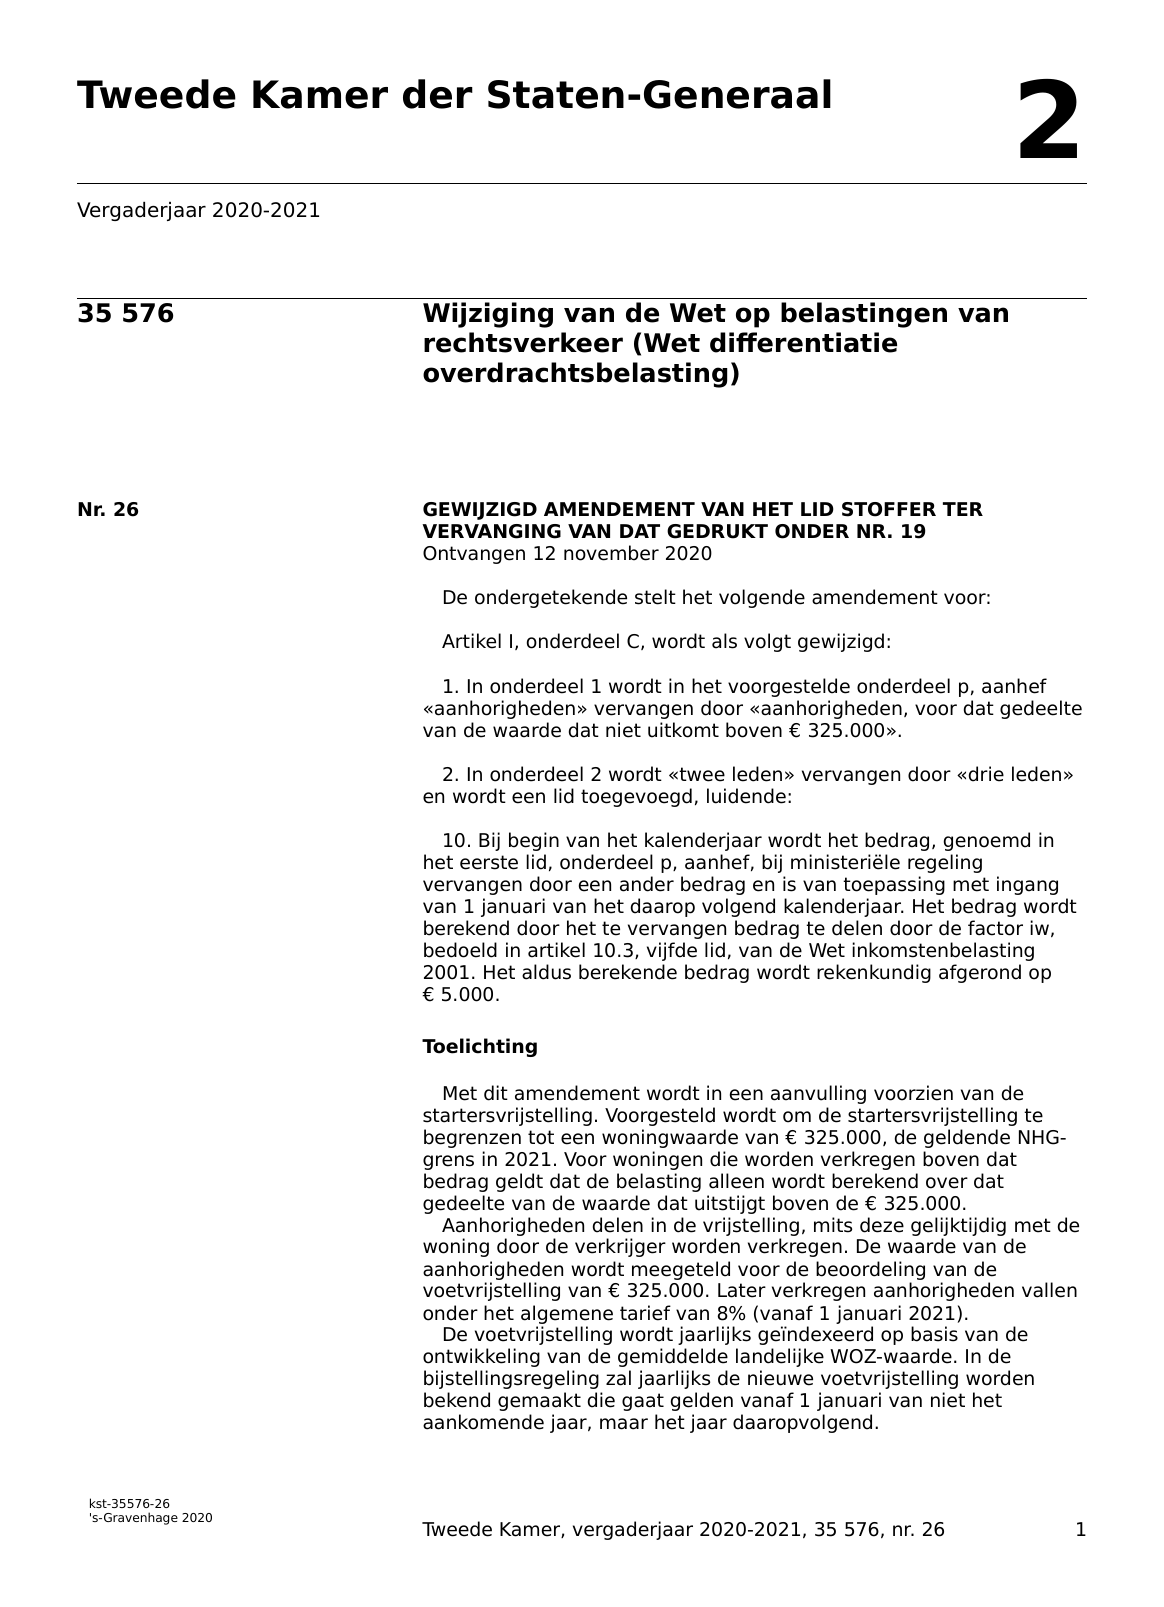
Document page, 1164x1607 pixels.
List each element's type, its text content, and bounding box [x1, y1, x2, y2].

text 1. In onderdeel 1 wordt in het voorgestelde onderdeel p, aanhef «aanhorigheden» vervangen door «aanhorigheden, voor dat gedeelte van de waarde dat niet uitkomt boven € 325.000». [422, 676, 1087, 741]
text 10. Bij begin van het kalenderjaar wordt het bedrag, genoemd in het eerste lid, onderdeel p, aanhef, bij ministeriële regeling vervangen door een ander bedrag en is van toepassing met ingang van 1 januari van het daarop volgend kalenderjaar. Het bedrag wordt berekend door het te vervangen bedrag te delen door de factor iw, bedoeld in artikel 10.3, vijfde lid, van de Wet inkomstenbelasting 2001. Het aldus berekende bedrag wordt rekenkundig afgerond op € 5.000. [422, 830, 1087, 1006]
text Artikel I, onderdeel C, wordt als volgt gewijzigd: [422, 631, 1087, 653]
text De ondergetekende stelt het volgende amendement voor: [422, 587, 1087, 609]
text 2. In onderdeel 2 wordt «twee leden» vervangen door «drie leden» en wordt een lid toegevoegd, luidende: [422, 764, 1087, 808]
table_header Tweede Kamer der Staten-Generaal [77, 59, 886, 183]
subtitle Nr. 26 GEWIJZIGD AMENDEMENT VAN HET LID STOFFER TER VERVANGING VAN DAT GEDRUKT ONDER NR. 19 [77, 499, 1087, 543]
subtitle 35 576 Wijziging van de Wet op belastingen van rechtsverkeer (Wet differentiatie overdrachtsbelasting) [77, 299, 1087, 388]
text Aanhorigheden delen in de vrijstelling, mits deze gelijktijdig met de woning door de verkrijger worden verkregen. De waarde van de aanhorigheden wordt meegeteld voor de beoordeling van de voetvrijstelling van € 325.000. Later verkregen aanhorigheden vallen onder het algemene tarief van 8% (vanaf 1 januari 2021). [422, 1214, 1087, 1324]
text 's-Gravenhage 2020 [88, 1511, 323, 1525]
table_cell Vergaderjaar 2020-2021 [77, 184, 1087, 298]
text De voetvrijstelling wordt jaarlijks geïndexeerd op basis van de ontwikkeling van de gemiddelde landelijke WOZ-waarde. In de bijstellingsregeling zal jaarlijks de nieuwe voetvrijstelling worden bekend gemaakt die gaat gelden vanaf 1 januari van niet het aankomende jaar, maar het jaar daaropvolgend. [422, 1324, 1087, 1434]
text Met dit amendement wordt in een aanvulling voorzien van de startersvrijstelling. Voorgesteld wordt om de startersvrijstelling te begrenzen tot een woningwaarde van € 325.000, de geldende NHG-grens in 2021. Voor woningen die worden verkregen boven dat bedrag geldt dat de belasting alleen wordt berekend over dat gedeelte van de waarde dat uitstijgt boven de € 325.000. [422, 1083, 1087, 1214]
subtitle Toelichting [422, 1036, 1087, 1058]
text Ontvangen 12 november 2020 [422, 543, 1087, 565]
table_header 2 [886, 59, 1087, 183]
text kst-35576-26 [88, 1497, 323, 1511]
